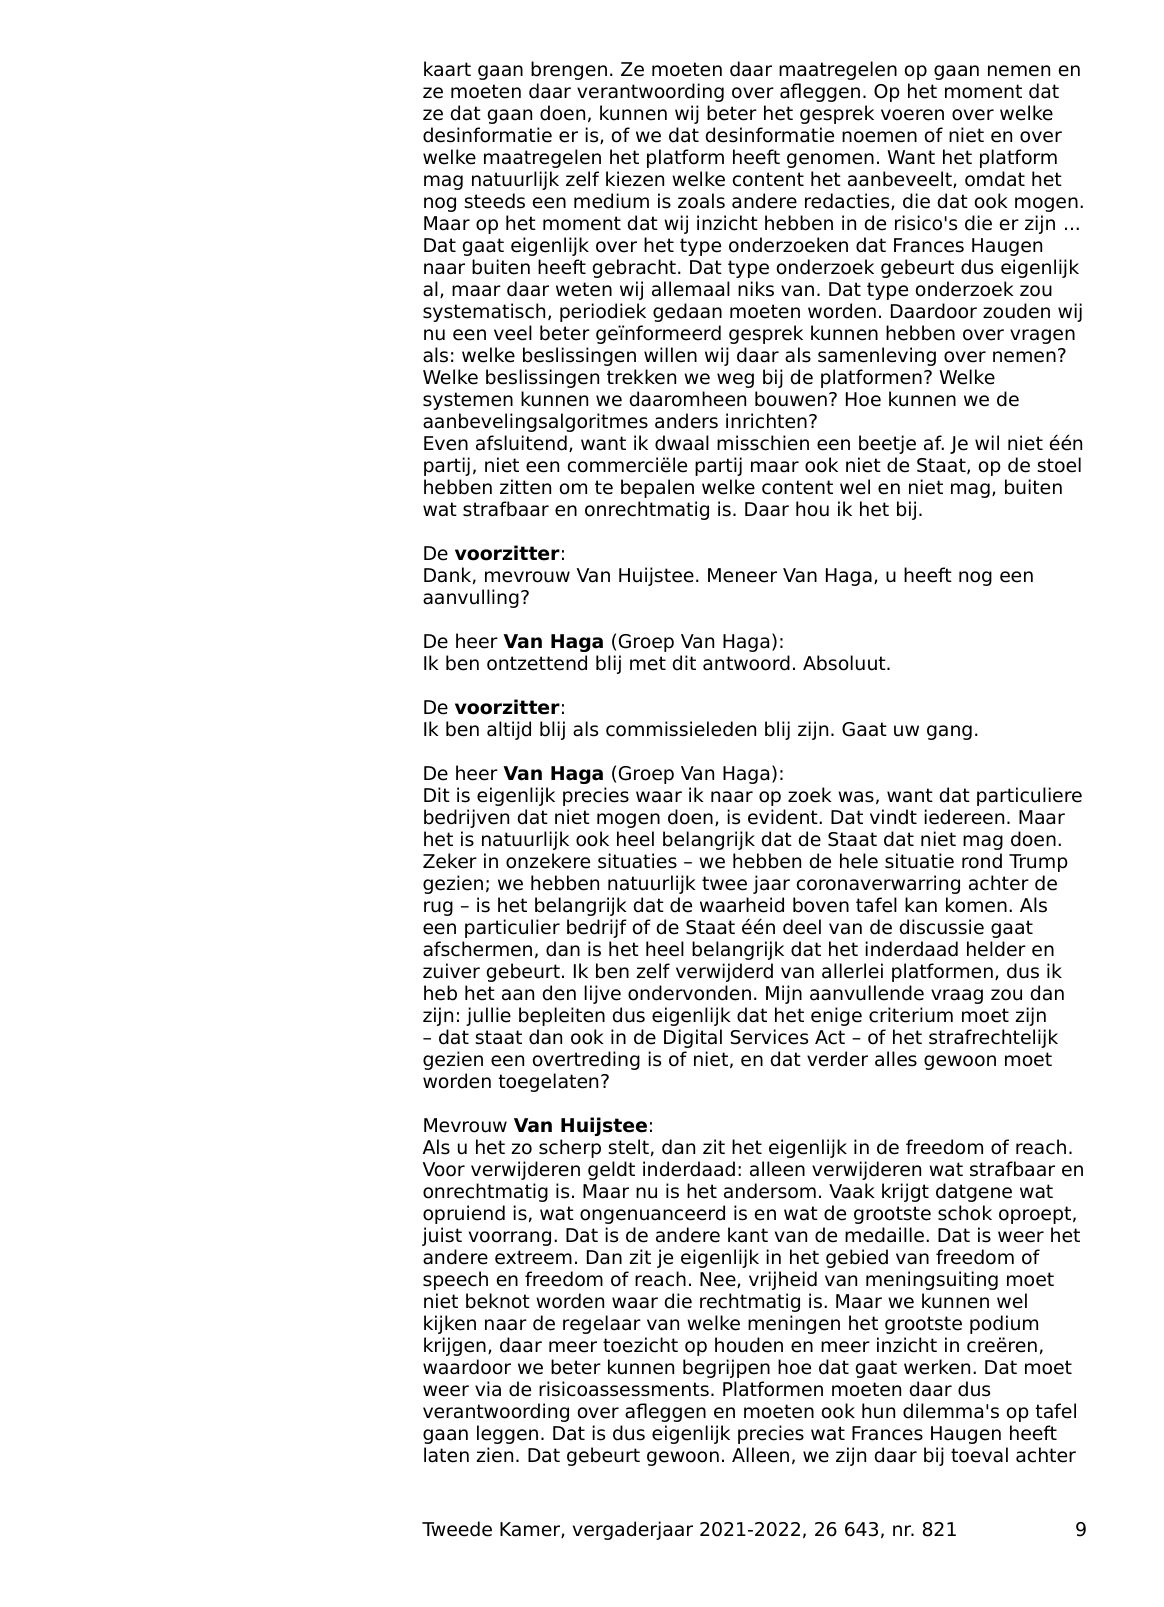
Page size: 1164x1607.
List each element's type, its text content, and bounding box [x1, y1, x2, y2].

text De heer Van Haga (Groep Van Haga): [422, 763, 1087, 785]
text Dank, mevrouw Van Huijstee. Meneer Van Haga, u heeft nog een aanvulling? [422, 565, 1087, 609]
text Mevrouw Van Huijstee: [422, 1115, 1087, 1137]
text Als u het zo scherp stelt, dan zit het eigenlijk in de freedom of reach. Voor verwijderen geldt inderdaad: alleen verwijderen wat strafbaar en onrechtmatig is. Maar nu is het andersom. Vaak krijgt datgene wat opruiend is, wat ongenuanceerd is en wat de grootste schok oproept, juist voorrang. Dat is de andere kant van de medaille. Dat is weer het andere extreem. Dan zit je eigenlijk in het gebied van freedom of speech en freedom of reach. Nee, vrijheid van meningsuiting moet niet beknot worden waar die rechtmatig is. Maar we kunnen wel kijken naar de regelaar van welke meningen het grootste podium krijgen, daar meer toezicht op houden en meer inzicht in creëren, waardoor we beter kunnen begrijpen hoe dat gaat werken. Dat moet weer via de risicoassessments. Platformen moeten daar dus verantwoording over afleggen en moeten ook hun dilemma's op tafel gaan leggen. Dat is dus eigenlijk precies wat Frances Haugen heeft laten zien. Dat gebeurt gewoon. Alleen, we zijn daar bij toeval achter [422, 1137, 1087, 1467]
text Even afsluitend, want ik dwaal misschien een beetje af. Je wil niet één partij, niet een commerciële partij maar ook niet de Staat, op de stoel hebben zitten om te bepalen welke content wel en niet mag, buiten wat strafbaar en onrechtmatig is. Daar hou ik het bij. [422, 433, 1087, 521]
text De voorzitter: [422, 697, 1087, 719]
text kaart gaan brengen. Ze moeten daar maatregelen op gaan nemen en ze moeten daar verantwoording over afleggen. Op het moment dat ze dat gaan doen, kunnen wij beter het gesprek voeren over welke desinformatie er is, of we dat desinformatie noemen of niet en over welke maatregelen het platform heeft genomen. Want het platform mag natuurlijk zelf kiezen welke content het aanbeveelt, omdat het nog steeds een medium is zoals andere redacties, die dat ook mogen. Maar op het moment dat wij inzicht hebben in de risico's die er zijn ... Dat gaat eigenlijk over het type onderzoeken dat Frances Haugen naar buiten heeft gebracht. Dat type onderzoek gebeurt dus eigenlijk al, maar daar weten wij allemaal niks van. Dat type onderzoek zou systematisch, periodiek gedaan moeten worden. Daardoor zouden wij nu een veel beter geïnformeerd gesprek kunnen hebben over vragen als: welke beslissingen willen wij daar als samenleving over nemen? Welke beslissingen trekken we weg bij de platformen? Welke systemen kunnen we daaromheen bouwen? Hoe kunnen we de aanbevelingsalgoritmes anders inrichten? [422, 59, 1087, 433]
text De heer Van Haga (Groep Van Haga): [422, 631, 1087, 653]
text De voorzitter: [422, 543, 1087, 565]
text Dit is eigenlijk precies waar ik naar op zoek was, want dat particuliere bedrijven dat niet mogen doen, is evident. Dat vindt iedereen. Maar het is natuurlijk ook heel belangrijk dat de Staat dat niet mag doen. Zeker in onzekere situaties – we hebben de hele situatie rond Trump gezien; we hebben natuurlijk twee jaar coronaverwarring achter de rug – is het belangrijk dat de waarheid boven tafel kan komen. Als een particulier bedrijf of de Staat één deel van de discussie gaat afschermen, dan is het heel belangrijk dat het inderdaad helder en zuiver gebeurt. Ik ben zelf verwijderd van allerlei platformen, dus ik heb het aan den lijve ondervonden. Mijn aanvullende vraag zou dan zijn: jullie bepleiten dus eigenlijk dat het enige criterium moet zijn – dat staat dan ook in de Digital Services Act – of het strafrechtelijk gezien een overtreding is of niet, en dat verder alles gewoon moet worden toegelaten? [422, 785, 1087, 1093]
text Ik ben ontzettend blij met dit antwoord. Absoluut. [422, 653, 1087, 675]
text Ik ben altijd blij als commissieleden blij zijn. Gaat uw gang. [422, 719, 1087, 741]
